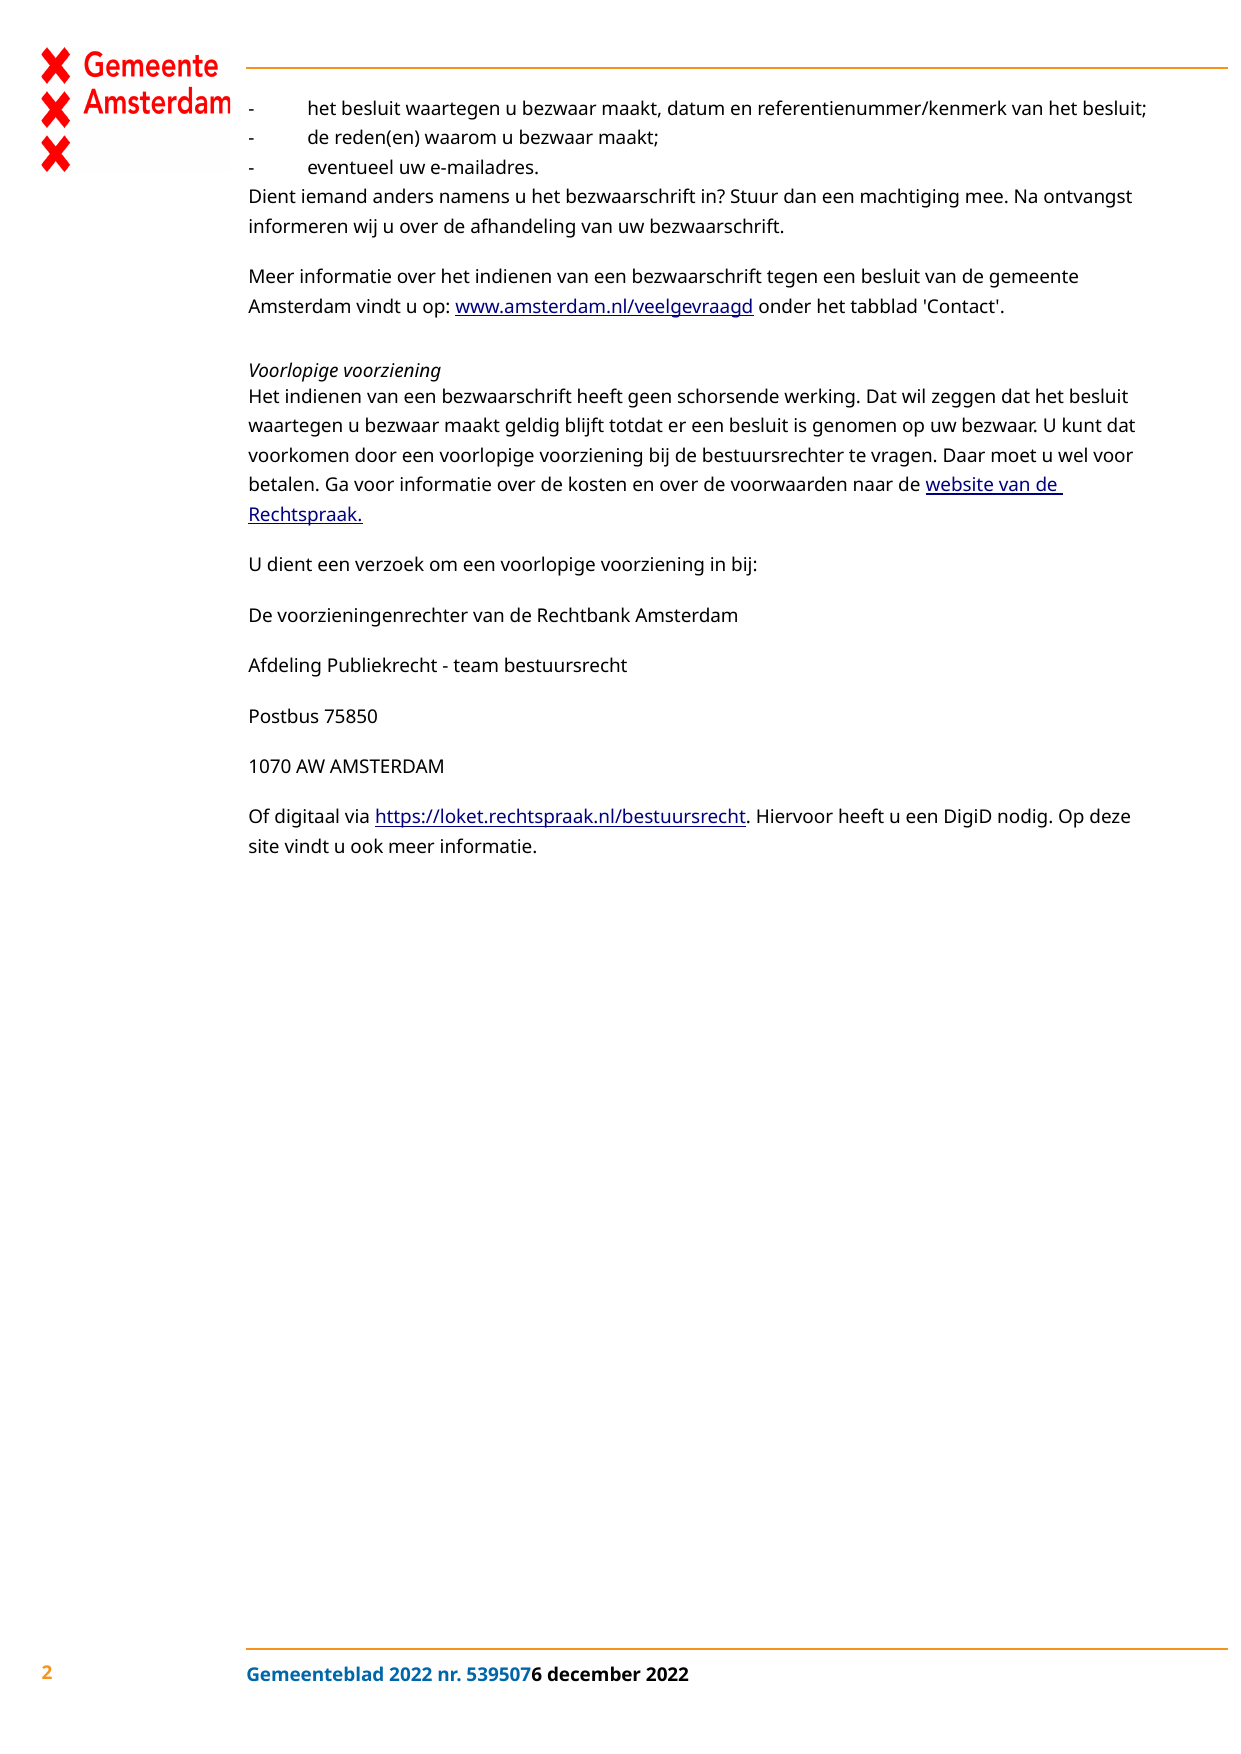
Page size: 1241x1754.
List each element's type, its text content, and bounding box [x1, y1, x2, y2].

text Meer informatie over het indienen van een bezwaarschrift tegen een besluit van de gemeente Amsterdam vindt u op: www.amsterdam.nl/veelgevraagd onder het tabblad 'Contact'. [248, 263, 1152, 319]
text U dient een verzoek om een voorlopige voorziening in bij: [248, 552, 1152, 577]
text Afdeling Publiekrecht - team bestuursrecht [248, 652, 1152, 678]
text Het indienen van een bezwaarschrift heeft geen schorsende werking. Dat wil zeggen dat het besluit waartegen u bezwaar maakt geldig blijft totdat er een besluit is genomen op uw bezwaar. U kunt dat voorkomen door een voorlopige voorziening bij de bestuursrechter te vragen. Daar moet u wel voor betalen. Ga voor informatie over de kosten en over de voorwaarden naar de website van de Rechtspraak. [248, 383, 1152, 527]
text Dient iemand anders namens u het bezwaarschrift in? Stuur dan een machtiging mee. Na ontvangst informeren wij u over de afhandeling van uw bezwaarschrift. [248, 183, 1152, 239]
picture [41, 47, 231, 172]
list eventueel uw e-mailadres. [248, 154, 1152, 180]
list de reden(en) waarom u bezwaar maakt; [248, 124, 1152, 150]
text De voorzieningenrechter van de Rechtbank Amsterdam [248, 602, 1152, 628]
text 1070 AW AMSTERDAM [248, 753, 1152, 779]
text Postbus 75850 [248, 703, 1152, 728]
text Of digitaal via https://loket.rechtspraak.nl/bestuursrecht. Hiervoor heeft u een DigiD nodig. Op deze site vindt u ook meer informatie. [248, 804, 1152, 859]
list het besluit waartegen u bezwaar maakt, datum en referentienummer/kenmerk van het besluit; [248, 95, 1152, 121]
text Voorlopige voorziening [248, 357, 1152, 383]
